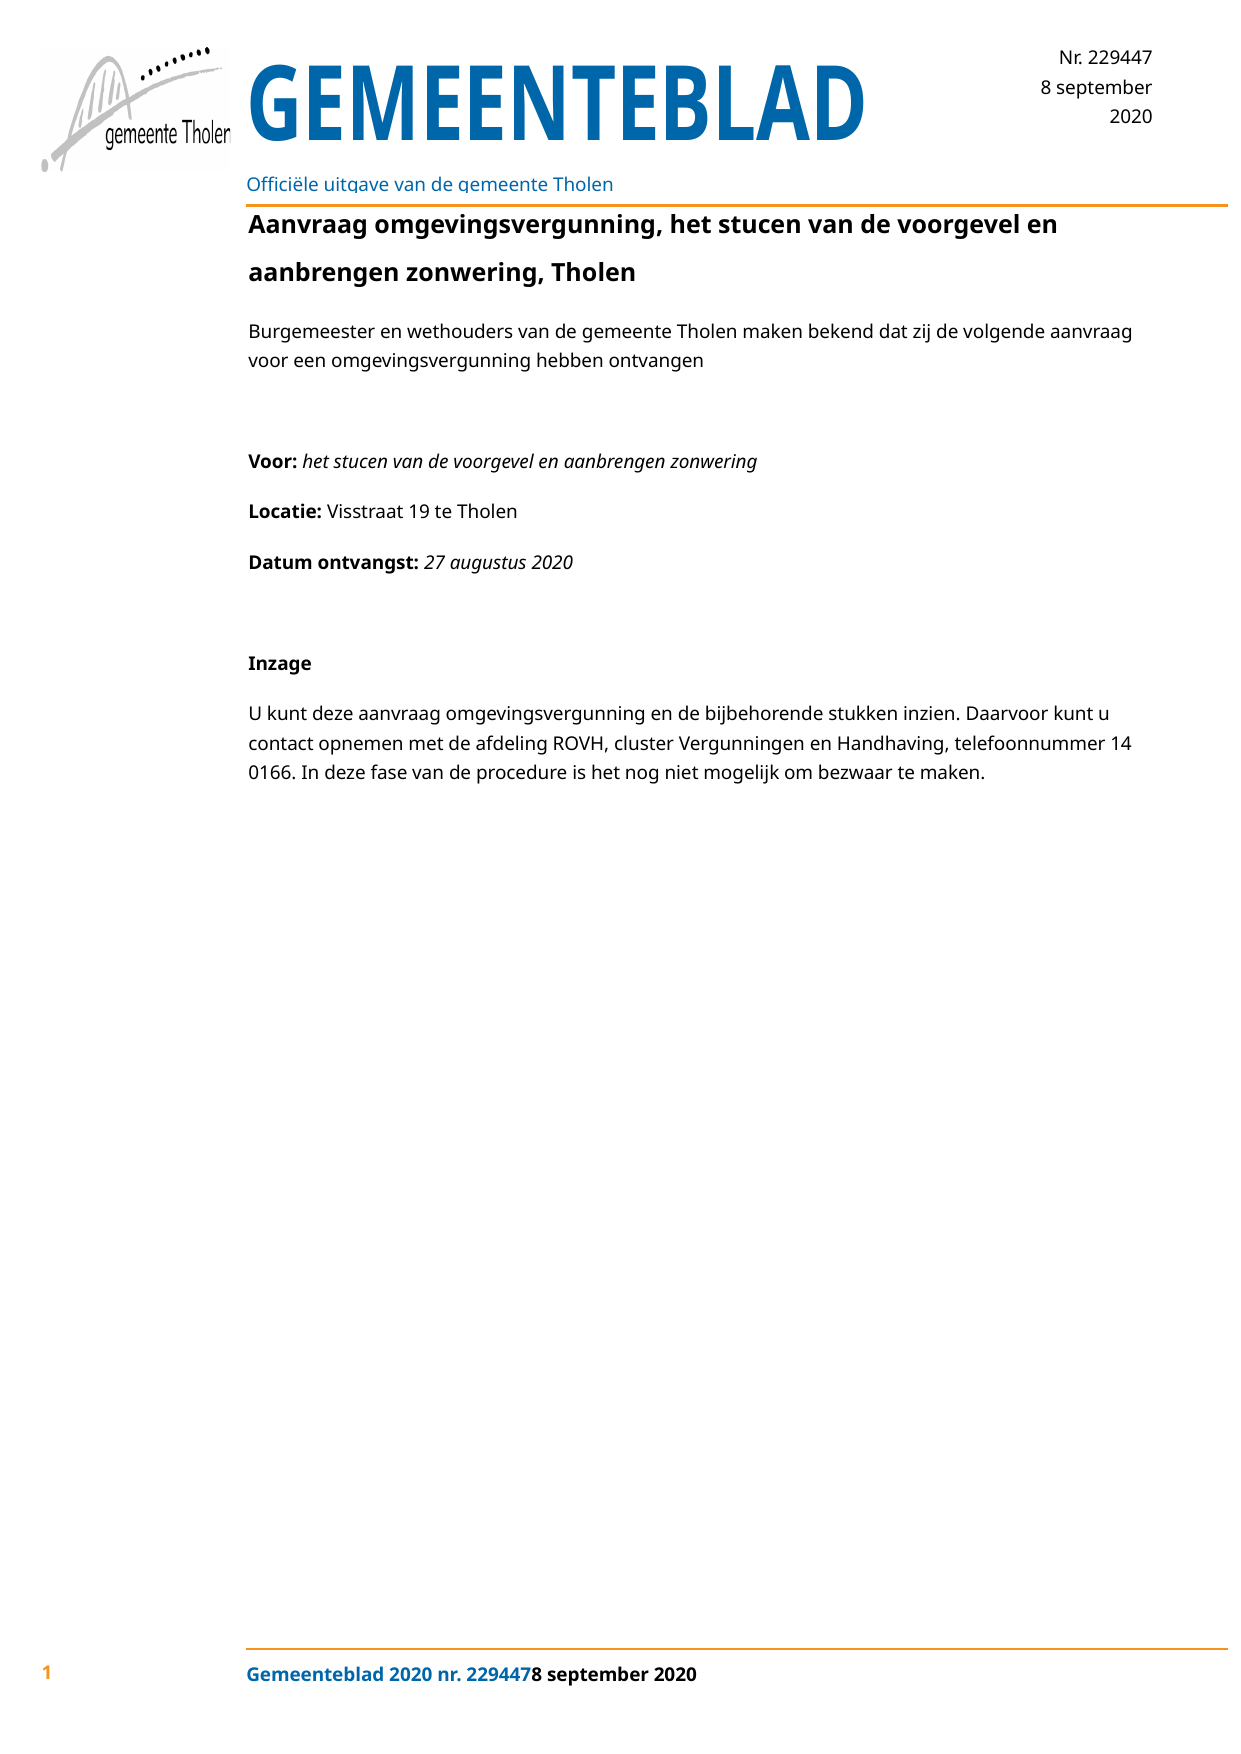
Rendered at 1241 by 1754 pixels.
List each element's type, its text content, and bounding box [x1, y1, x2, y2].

text Voor: het stucen van de voorgevel en aanbrengen zonwering [248, 448, 1152, 474]
text Datum ontvangst: 27 augustus 2020 [248, 549, 1152, 575]
text Inzage [248, 650, 1152, 676]
text U kunt deze aanvraag omgevingsvergunning en de bijbehorende stukken inzien. Daarvoor kunt u contact opnemen met de afdeling ROVH, cluster Vergunningen en Handhaving, telefoonnummer 14 0166. In deze fase van de procedure is het nog niet mogelijk om bezwaar te maken. [248, 700, 1152, 785]
text Locatie: Visstraat 19 te Tholen [248, 499, 1152, 524]
text Burgemeester en wethouders van de gemeente Tholen maken bekend dat zij de volgende aanvraag voor een omgevingsvergunning hebben ontvangen [248, 318, 1152, 373]
text Aanvraag omgevingsvergunning, het stucen van de voorgevel en aanbrengen zonwering, Tholen [248, 207, 1152, 288]
picture [41, 47, 231, 172]
